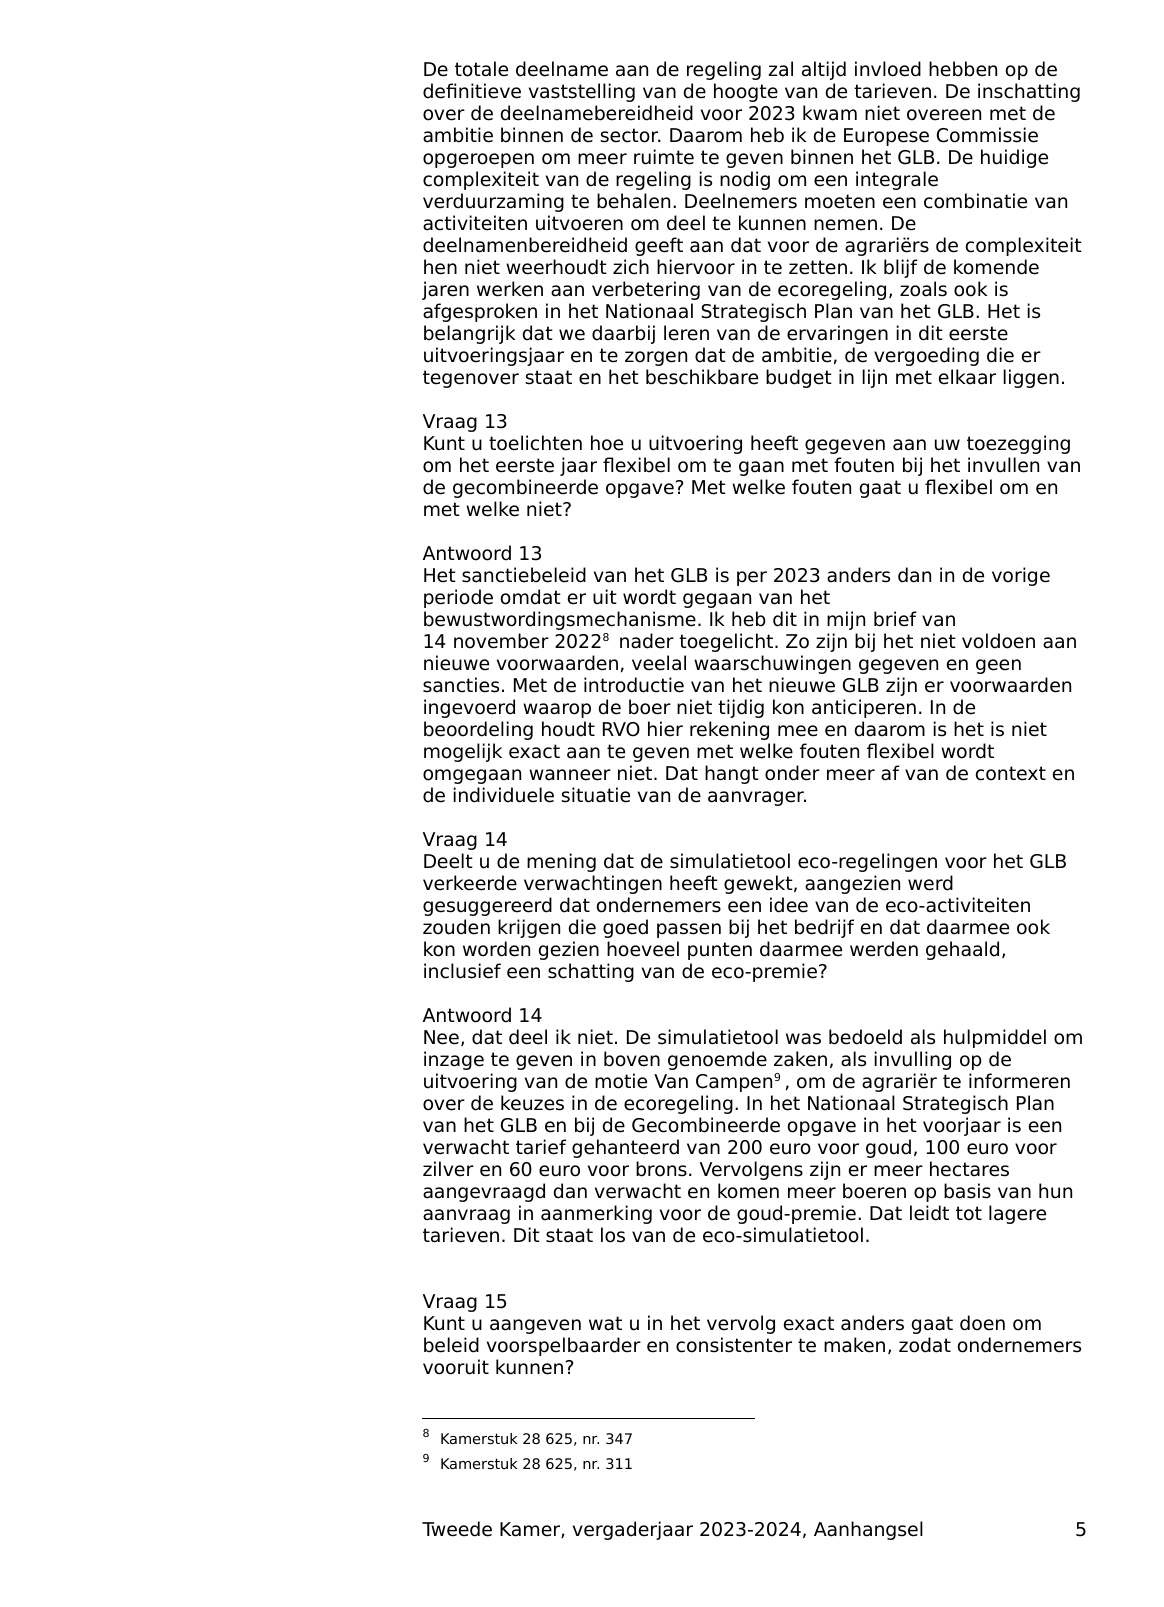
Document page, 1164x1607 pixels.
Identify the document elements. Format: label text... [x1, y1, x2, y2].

text Deelt u de mening dat de simulatietool eco-regelingen voor het GLB verkeerde verwachtingen heeft gewekt, aangezien werd gesuggereerd dat ondernemers een idee van de eco-activiteiten zouden krijgen die goed passen bij het bedrijf en dat daarmee ook kon worden gezien hoeveel punten daarmee werden gehaald, inclusief een schatting van de eco-premie? [422, 851, 1087, 983]
text Antwoord 14 [422, 1005, 1087, 1027]
text Vraag 15 [422, 1291, 1087, 1313]
text Antwoord 13 [422, 543, 1087, 565]
text De totale deelname aan de regeling zal altijd invloed hebben op de definitieve vaststelling van de hoogte van de tarieven. De inschatting over de deelnamebereidheid voor 2023 kwam niet overeen met de ambitie binnen de sector. Daarom heb ik de Europese Commissie opgeroepen om meer ruimte te geven binnen het GLB. De huidige complexiteit van de regeling is nodig om een integrale verduurzaming te behalen. Deelnemers moeten een combinatie van activiteiten uitvoeren om deel te kunnen nemen. De deelnamenbereidheid geeft aan dat voor de agrariërs de complexiteit hen niet weerhoudt zich hiervoor in te zetten. Ik blijf de komende jaren werken aan verbetering van de ecoregeling, zoals ook is afgesproken in het Nationaal Strategisch Plan van het GLB. Het is belangrijk dat we daarbij leren van de ervaringen in dit eerste uitvoeringsjaar en te zorgen dat de ambitie, de vergoeding die er tegenover staat en het beschikbare budget in lijn met elkaar liggen. [422, 59, 1087, 389]
text Kamerstuk 28 625, nr. 347 [422, 1427, 1087, 1449]
text Het sanctiebeleid van het GLB is per 2023 anders dan in de vorige periode omdat er uit wordt gegaan van het bewustwordingsmechanisme. Ik heb dit in mijn brief van 14 november 2022 nader toegelicht. Zo zijn bij het niet voldoen aan nieuwe voorwaarden, veelal waarschuwingen gegeven en geen sancties. Met de introductie van het nieuwe GLB zijn er voorwaarden ingevoerd waarop de boer niet tijdig kon anticiperen. In de beoordeling houdt RVO hier rekening mee en daarom is het is niet mogelijk exact aan te geven met welke fouten flexibel wordt omgegaan wanneer niet. Dat hangt onder meer af van de context en de individuele situatie van de aanvrager. [422, 565, 1087, 807]
text Nee, dat deel ik niet. De simulatietool was bedoeld als hulpmiddel om inzage te geven in boven genoemde zaken, als invulling op de uitvoering van de motie Van Campen, om de agrariër te informeren over de keuzes in de ecoregeling. In het Nationaal Strategisch Plan van het GLB en bij de Gecombineerde opgave in het voorjaar is een verwacht tarief gehanteerd van 200 euro voor goud, 100 euro voor zilver en 60 euro voor brons. Vervolgens zijn er meer hectares aangevraagd dan verwacht en komen meer boeren op basis van hun aanvraag in aanmerking voor de goud-premie. Dat leidt tot lagere tarieven. Dit staat los van de eco-simulatietool. [422, 1027, 1087, 1247]
text Vraag 14 [422, 829, 1087, 851]
text Vraag 13 [422, 411, 1087, 433]
text Kunt u aangeven wat u in het vervolg exact anders gaat doen om beleid voorspelbaarder en consistenter te maken, zodat ondernemers vooruit kunnen? [422, 1313, 1087, 1379]
text Kunt u toelichten hoe u uitvoering heeft gegeven aan uw toezegging om het eerste jaar flexibel om te gaan met fouten bij het invullen van de gecombineerde opgave? Met welke fouten gaat u flexibel om en met welke niet? [422, 433, 1087, 521]
text Kamerstuk 28 625, nr. 311 [422, 1452, 1087, 1474]
